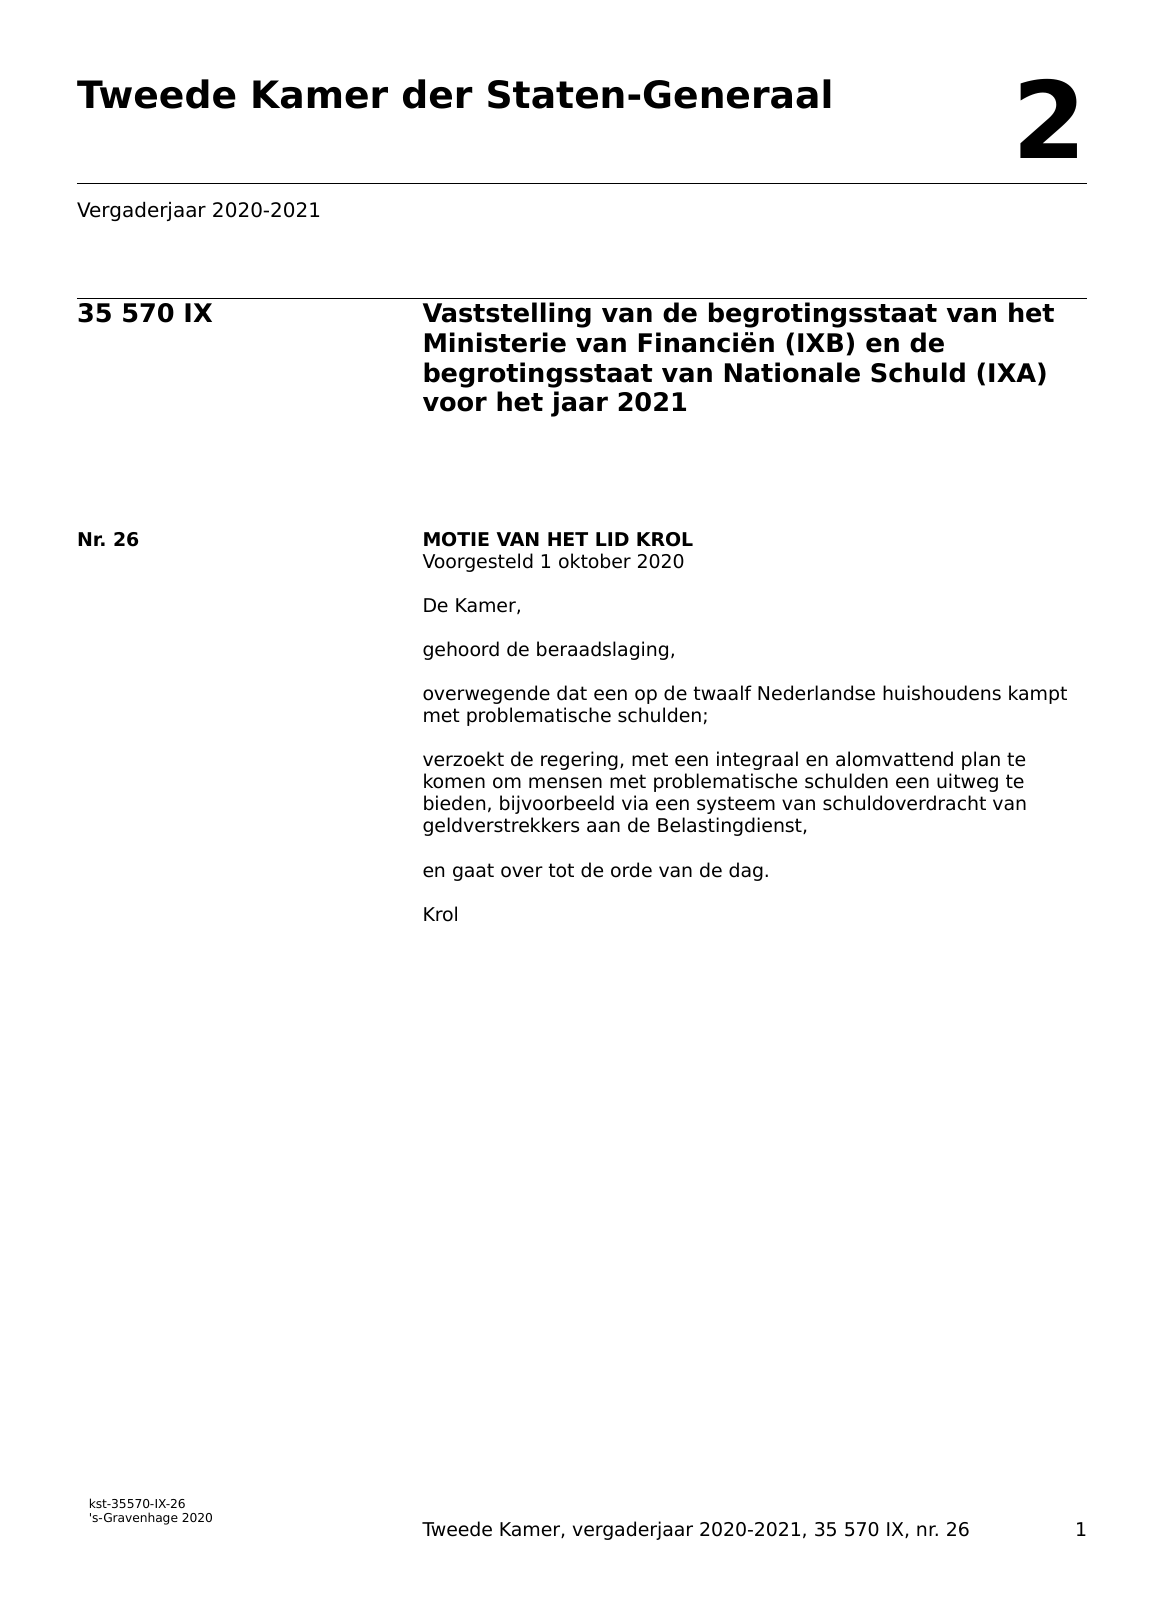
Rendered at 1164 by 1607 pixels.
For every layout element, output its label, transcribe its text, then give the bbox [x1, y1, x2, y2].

table_header Tweede Kamer der Staten-Generaal [77, 59, 886, 183]
table_cell Vergaderjaar 2020-2021 [77, 184, 1087, 298]
text gehoord de beraadslaging, [422, 639, 1087, 661]
text De Kamer, [422, 595, 1087, 617]
text Krol [422, 904, 1087, 926]
subtitle 35 570 IX Vaststelling van de begrotingsstaat van het Ministerie van Financiën (IXB) en de begrotingsstaat van Nationale Schuld (IXA) voor het jaar 2021 [77, 299, 1087, 418]
table_header 2 [886, 59, 1087, 183]
text verzoekt de regering, met een integraal en alomvattend plan te komen om mensen met problematische schulden een uitweg te bieden, bijvoorbeeld via een systeem van schuldoverdracht van geldverstrekkers aan de Belastingdienst, [422, 749, 1087, 837]
text kst-35570-IX-26 [88, 1497, 323, 1511]
text overwegende dat een op de twaalf Nederlandse huishoudens kampt met problematische schulden; [422, 683, 1087, 727]
subtitle Nr. 26 MOTIE VAN HET LID KROL [77, 529, 1087, 551]
text Voorgesteld 1 oktober 2020 [422, 551, 1087, 573]
text en gaat over tot de orde van de dag. [422, 859, 1087, 881]
text 's-Gravenhage 2020 [88, 1511, 323, 1525]
